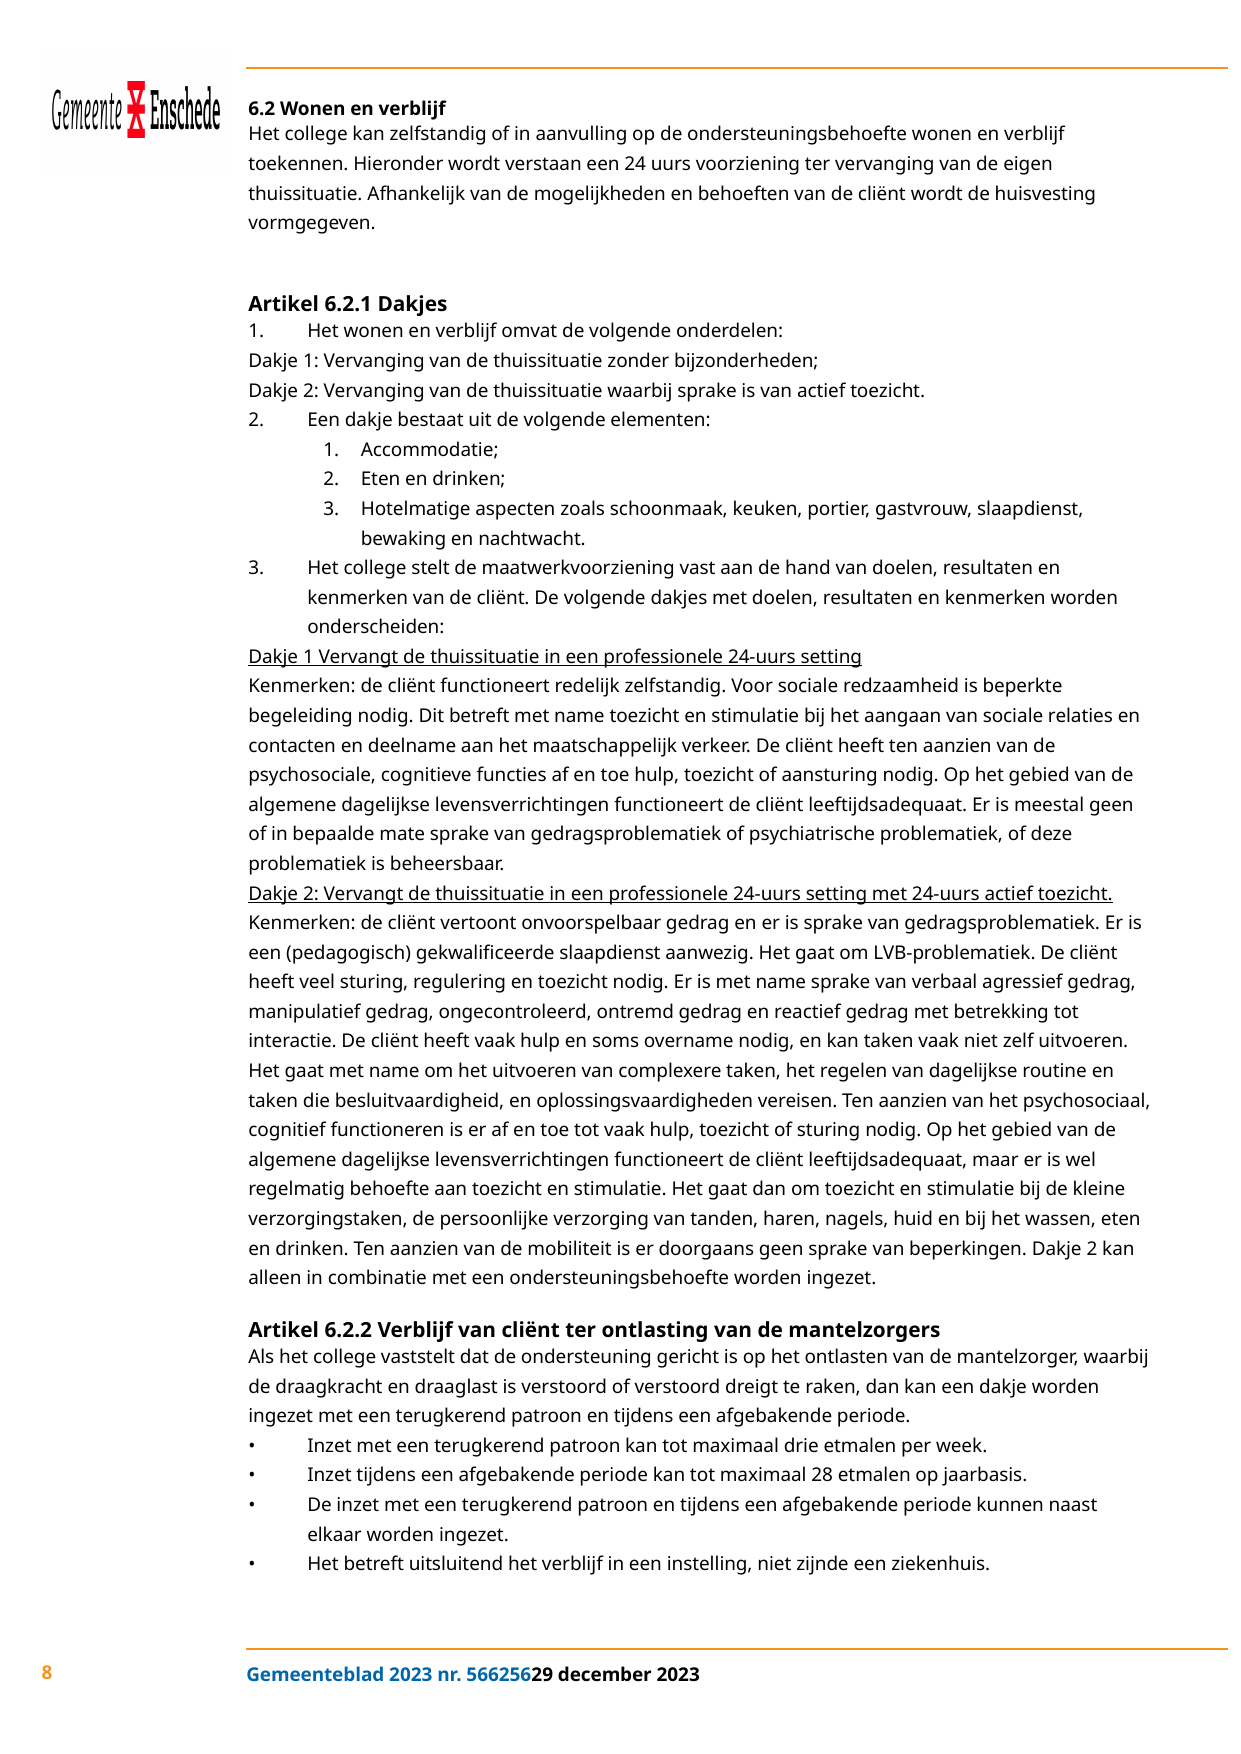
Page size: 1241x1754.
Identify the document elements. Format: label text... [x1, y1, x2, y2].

list Accommodatie; [323, 436, 1152, 462]
list Eten en drinken; [323, 466, 1152, 491]
list Inzet tijdens een afgebakende periode kan tot maximaal 28 etmalen op jaarbasis. [248, 1462, 1152, 1487]
list Inzet met een terugkerend patroon kan tot maximaal drie etmalen per week. [248, 1432, 1152, 1458]
text 6.2 Wonen en verblijf [248, 95, 1152, 121]
text Kenmerken: de cliënt vertoont onvoorspelbaar gedrag en er is sprake van gedragsproblematiek. Er is een (pedagogisch) gekwalificeerde slaapdienst aanwezig. Het gaat om LVB-problematiek. De cliënt heeft veel sturing, regulering en toezicht nodig. Er is met name sprake van verbaal agressief gedrag, manipulatief gedrag, ongecontroleerd, ontremd gedrag en reactief gedrag met betrekking tot interactie. De cliënt heeft vaak hulp en soms overname nodig, en kan taken vaak niet zelf uitvoeren. Het gaat met name om het uitvoeren van complexere taken, het regelen van dagelijkse routine en taken die besluitvaardigheid, en oplossingsvaardigheden vereisen. Ten aanzien van het psychosociaal, cognitief functioneren is er af en toe tot vaak hulp, toezicht of sturing nodig. Op het gebied van de algemene dagelijkse levensverrichtingen functioneert de cliënt leeftijdsadequaat, maar er is wel regelmatig behoefte aan toezicht en stimulatie. Het gaat dan om toezicht en stimulatie bij de kleine verzorgingstaken, de persoonlijke verzorging van tanden, haren, nagels, huid en bij het wassen, eten en drinken. Ten aanzien van de mobiliteit is er doorgaans geen sprake van beperkingen. Dakje 2 kan alleen in combinatie met een ondersteuningsbehoefte worden ingezet. [248, 909, 1152, 1290]
text Artikel 6.2.2 Verblijf van cliënt ter ontlasting van de mantelzorgers [248, 1315, 1152, 1343]
list Het betreft uitsluitend het verblijf in een instelling, niet zijnde een ziekenhuis. [248, 1550, 1152, 1576]
text Dakje 1 Vervangt de thuissituatie in een professionele 24-uurs setting [248, 643, 1152, 669]
text Kenmerken: de cliënt functioneert redelijk zelfstandig. Voor sociale redzaamheid is beperkte begeleiding nodig. Dit betreft met name toezicht en stimulatie bij het aangaan van sociale relaties en contacten en deelname aan het maatschappelijk verkeer. De cliënt heeft ten aanzien van de psychosociale, cognitieve functies af en toe hulp, toezicht of aansturing nodig. Op het gebied van de algemene dagelijkse levensverrichtingen functioneert de cliënt leeftijdsadequaat. Er is meestal geen of in bepaalde mate sprake van gedragsproblematiek of psychiatrische problematiek, of deze problematiek is beheersbaar. [248, 673, 1152, 876]
text Dakje 2: Vervanging van de thuissituatie waarbij sprake is van actief toezicht. [248, 377, 1152, 403]
list Een dakje bestaat uit de volgende elementen: [248, 406, 1152, 432]
text Artikel 6.2.1 Dakjes [248, 289, 1152, 318]
list Hotelmatige aspecten zoals schoonmaak, keuken, portier, gastvrouw, slaapdienst, bewaking en nachtwacht. [323, 495, 1152, 551]
text Dakje 1: Vervanging van de thuissituatie zonder bijzonderheden; [248, 347, 1152, 373]
list Het wonen en verblijf omvat de volgende onderdelen: [248, 318, 1152, 343]
list De inzet met een terugkerend patroon en tijdens een afgebakende periode kunnen naast elkaar worden ingezet. [248, 1491, 1152, 1546]
picture [41, 47, 231, 172]
text Het college kan zelfstandig of in aanvulling op de ondersteuningsbehoefte wonen en verblijf toekennen. Hieronder wordt verstaan een 24 uurs voorziening ter vervanging van de eigen thuissituatie. Afhankelijk van de mogelijkheden en behoeften van de cliënt wordt de huisvesting vormgegeven. [248, 121, 1152, 235]
text Als het college vaststelt dat de ondersteuning gericht is op het ontlasten van de mantelzorger, waarbij de draagkracht en draaglast is verstoord of verstoord dreigt te raken, dan kan een dakje worden ingezet met een terugkerend patroon en tijdens een afgebakende periode. [248, 1343, 1152, 1428]
list Het college stelt de maatwerkvoorziening vast aan de hand van doelen, resultaten en kenmerken van de cliënt. De volgende dakjes met doelen, resultaten en kenmerken worden onderscheiden: [248, 554, 1152, 639]
text Dakje 2: Vervangt de thuissituatie in een professionele 24-uurs setting met 24-uurs actief toezicht. [248, 880, 1152, 906]
